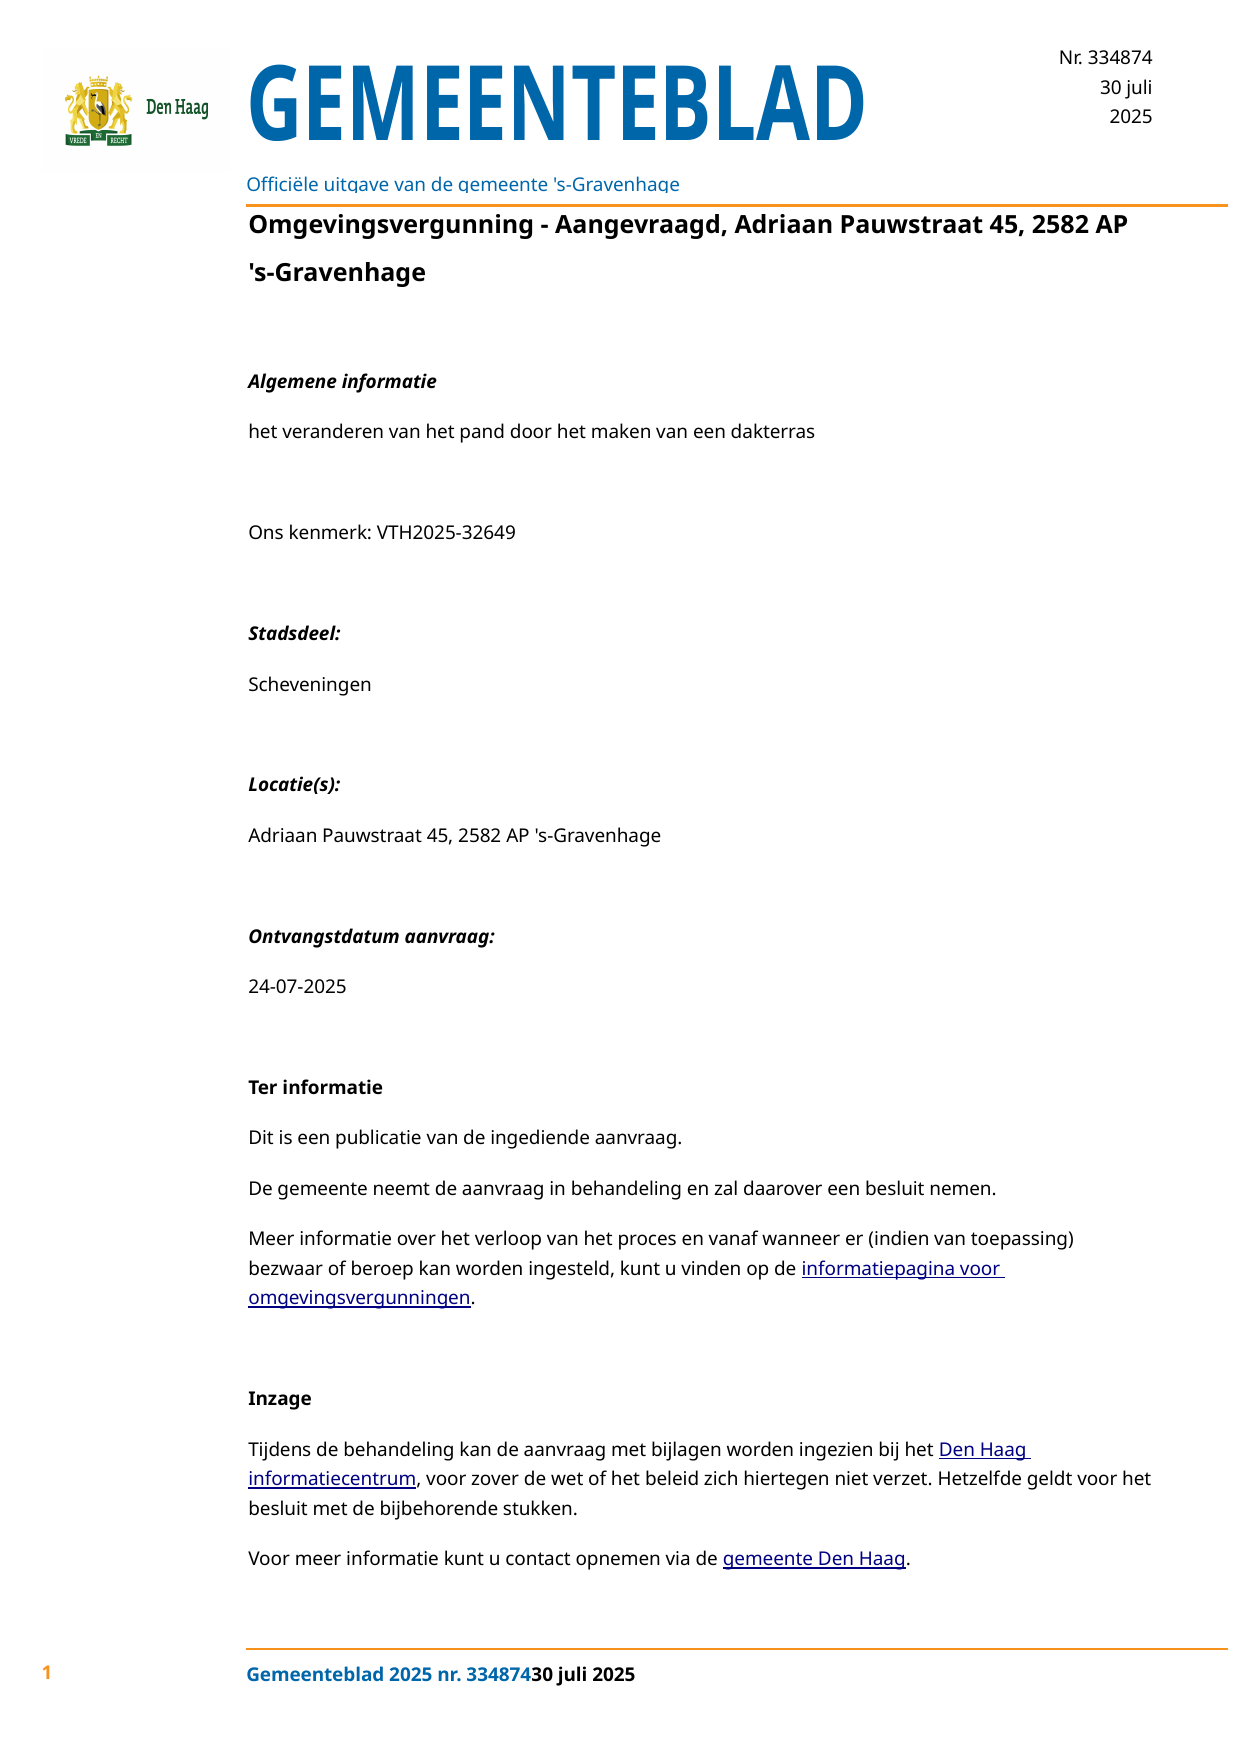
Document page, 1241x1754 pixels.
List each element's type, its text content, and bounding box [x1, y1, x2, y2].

text Locatie(s): [248, 772, 1152, 797]
text Meer informatie over het verloop van het proces en vanaf wanneer er (indien van toepassing) bezwaar of beroep kan worden ingesteld, kunt u vinden op de informatiepagina voor omgevingsvergunningen. [248, 1225, 1152, 1310]
text Voor meer informatie kunt u contact opnemen via de gemeente Den Haag. [248, 1545, 1152, 1571]
text Omgevingsvergunning - Aangevraagd, Adriaan Pauwstraat 45, 2582 AP 's-Gravenhage [248, 207, 1152, 288]
text het veranderen van het pand door het maken van een dakterras [248, 419, 1152, 444]
text Ontvangstdatum aanvraag: [248, 923, 1152, 949]
text Ter informatie [248, 1074, 1152, 1100]
picture [41, 47, 231, 172]
text Inzage [248, 1385, 1152, 1411]
text 24-07-2025 [248, 973, 1152, 999]
text Ons kenmerk: VTH2025-32649 [248, 519, 1152, 545]
text Algemene informatie [248, 368, 1152, 394]
text Stadsdeel: [248, 620, 1152, 646]
text Tijdens de behandeling kan de aanvraag met bijlagen worden ingezien bij het Den Haag informatiecentrum, voor zover de wet of het beleid zich hiertegen niet verzet. Hetzelfde geldt voor het besluit met de bijbehorende stukken. [248, 1436, 1152, 1521]
text De gemeente neemt de aanvraag in behandeling en zal daarover een besluit nemen. [248, 1175, 1152, 1201]
text Adriaan Pauwstraat 45, 2582 AP 's-Gravenhage [248, 822, 1152, 848]
text Scheveningen [248, 671, 1152, 697]
text Dit is een publicatie van de ingediende aanvraag. [248, 1124, 1152, 1150]
